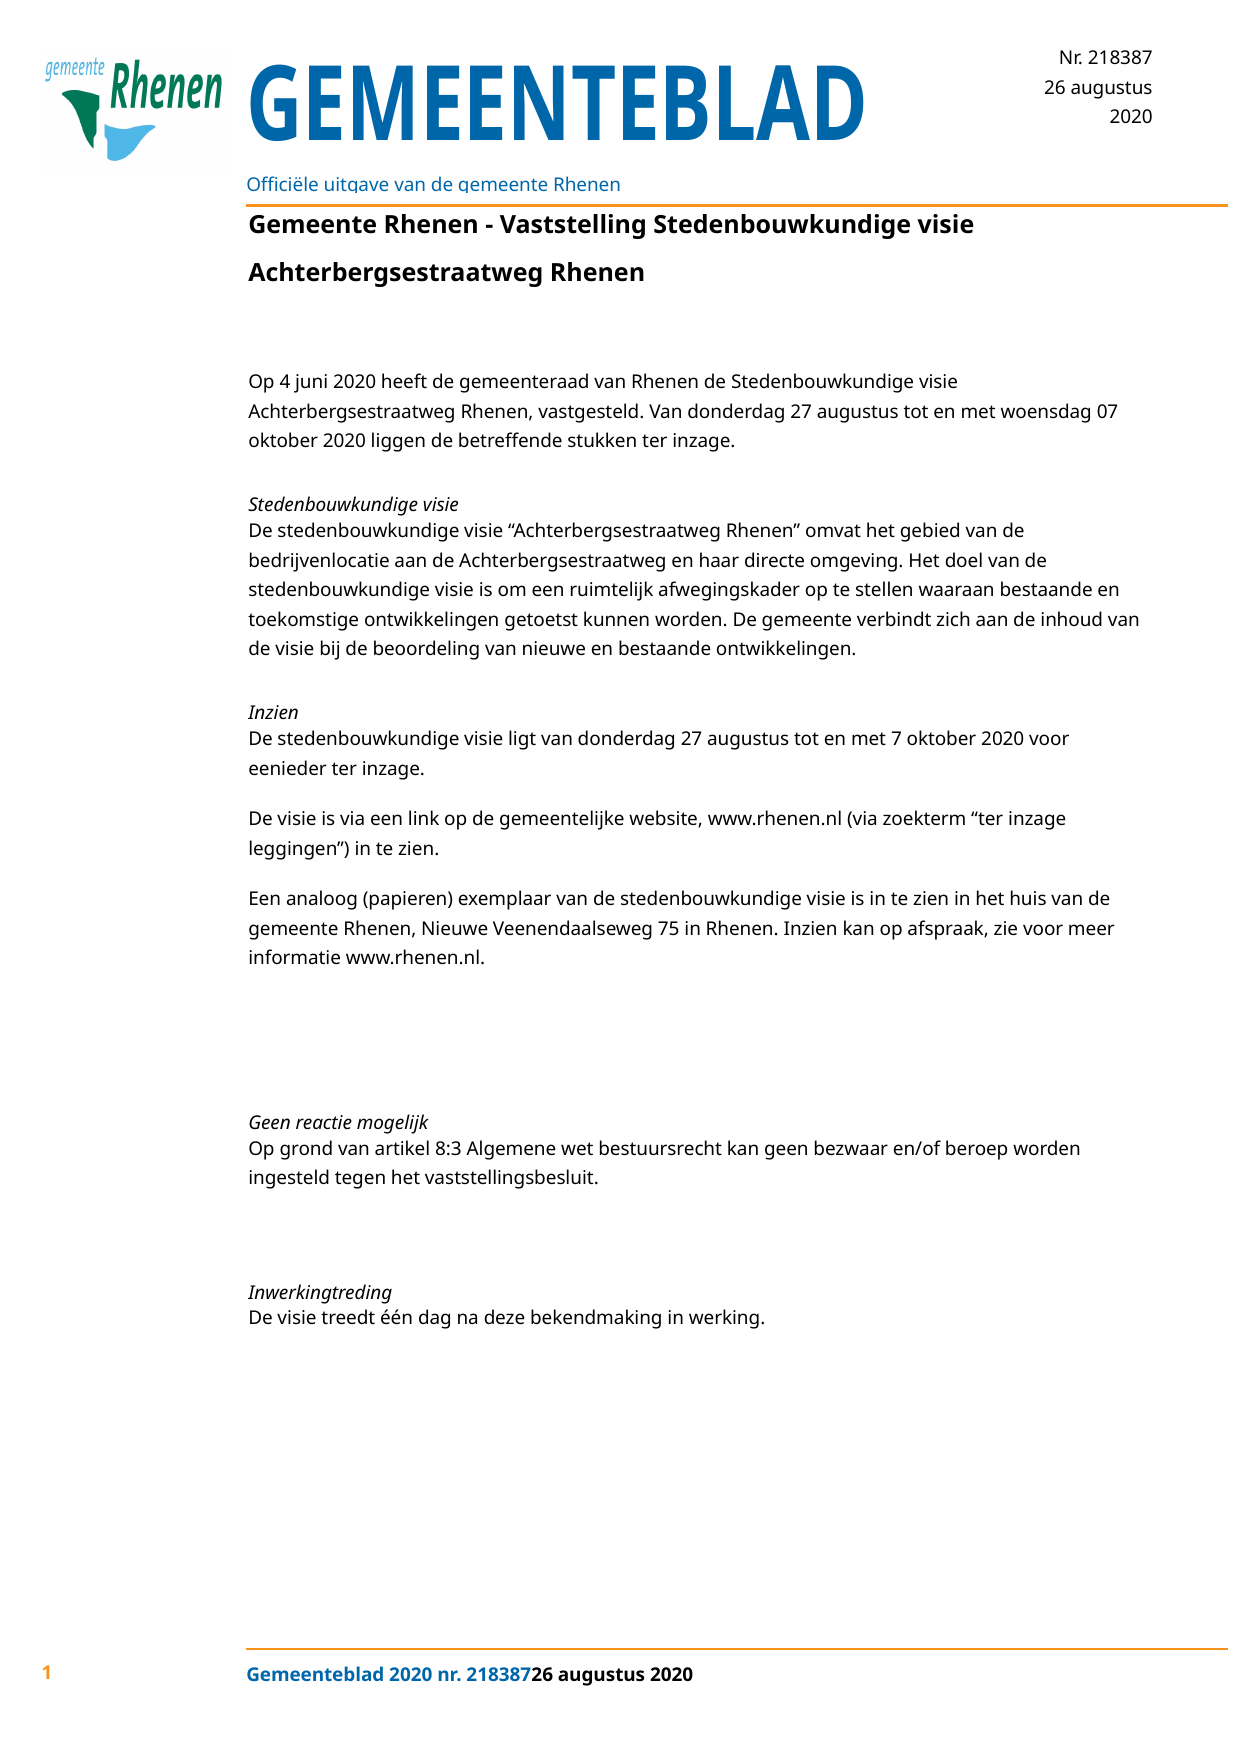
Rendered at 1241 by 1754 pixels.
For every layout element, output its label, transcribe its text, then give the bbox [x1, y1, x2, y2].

text De stedenbouwkundige visie “Achterbergsestraatweg Rhenen” omvat het gebied van de bedrijvenlocatie aan de Achterbergsestraatweg en haar directe omgeving. Het doel van de stedenbouwkundige visie is om een ruimtelijk afwegingskader op te stellen waaraan bestaande en toekomstige ontwikkelingen getoetst kunnen worden. De gemeente verbindt zich aan de inhoud van de visie bij de beoordeling van nieuwe en bestaande ontwikkelingen. [248, 517, 1152, 661]
text Op 4 juni 2020 heeft de gemeenteraad van Rhenen de Stedenbouwkundige visie Achterbergsestraatweg Rhenen, vastgesteld. Van donderdag 27 augustus tot en met woensdag 07 oktober 2020 liggen de betreffende stukken ter inzage. [248, 368, 1152, 453]
text Inzien [248, 699, 1152, 725]
text Geen reactie mogelijk [248, 1109, 1152, 1135]
text Op grond van artikel 8:3 Algemene wet bestuursrecht kan geen bezwaar en/of beroep worden ingesteld tegen het vaststellingsbesluit. [248, 1135, 1152, 1190]
text De visie is via een link op de gemeentelijke website, www.rhenen.nl (via zoekterm “ter inzage leggingen”) in te zien. [248, 805, 1152, 861]
text Een analoog (papieren) exemplaar van de stedenbouwkundige visie is in te zien in het huis van de gemeente Rhenen, Nieuwe Veenendaalseweg 75 in Rhenen. Inzien kan op afspraak, zie voor meer informatie www.rhenen.nl. [248, 885, 1152, 970]
text Stedenbouwkundige visie [248, 491, 1152, 517]
text Gemeente Rhenen - Vaststelling Stedenbouwkundige visie Achterbergsestraatweg Rhenen [248, 207, 1152, 288]
text De stedenbouwkundige visie ligt van donderdag 27 augustus tot en met 7 oktober 2020 voor eenieder ter inzage. [248, 725, 1152, 781]
text Inwerkingtreding [248, 1279, 1152, 1304]
text De visie treedt één dag na deze bekendmaking in werking. [248, 1304, 1152, 1330]
picture [41, 47, 231, 172]
